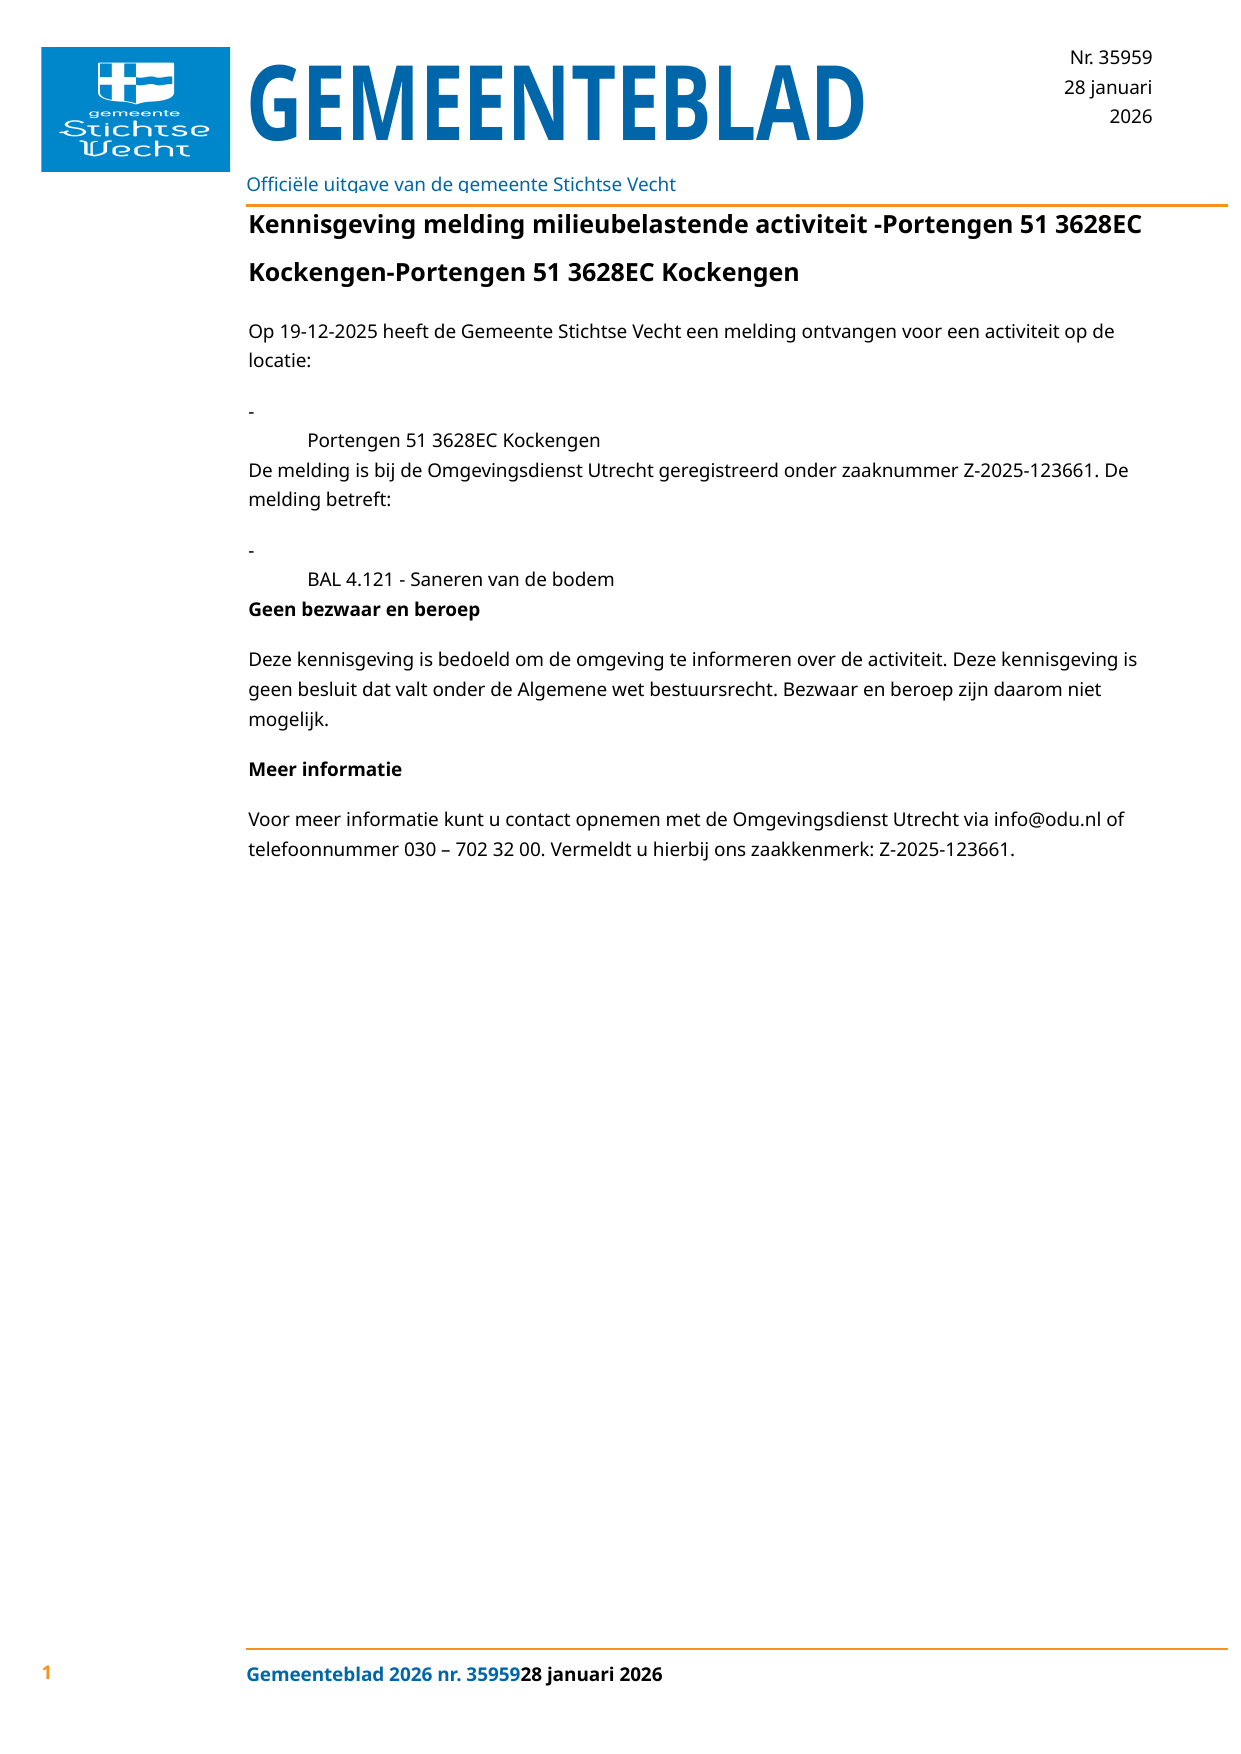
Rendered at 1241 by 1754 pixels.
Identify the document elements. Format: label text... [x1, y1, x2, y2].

text Kennisgeving melding milieubelastende activiteit -Portengen 51 3628EC Kockengen-Portengen 51 3628EC Kockengen [248, 207, 1152, 288]
text De melding is bij de Omgevingsdienst Utrecht geregistreerd onder zaaknummer Z-2025-123661. De melding betreft: [248, 457, 1152, 512]
text Op 19-12-2025 heeft de Gemeente Stichtse Vecht een melding ontvangen voor een activiteit op de locatie: [248, 318, 1152, 373]
text Voor meer informatie kunt u contact opnemen met de Omgevingsdienst Utrecht via info@odu.nl of telefoonnummer 030 – 702 32 00. Vermeldt u hierbij ons zaakkenmerk: Z-2025-123661. [248, 807, 1152, 862]
list Portengen 51 3628EC Kockengen [248, 427, 1152, 453]
picture [137, 63, 174, 103]
picture [99, 63, 135, 101]
text Meer informatie [248, 756, 1152, 782]
text Deze kennisgeving is bedoeld om de omgeving te informeren over de activiteit. Deze kennisgeving is geen besluit dat valt onder de Algemene wet bestuursrecht. Bezwaar en beroep zijn daarom niet mogelijk. [248, 647, 1152, 732]
list BAL 4.121 - Saneren van de bodem [248, 567, 1152, 592]
text Geen bezwaar en beroep [248, 596, 1152, 622]
